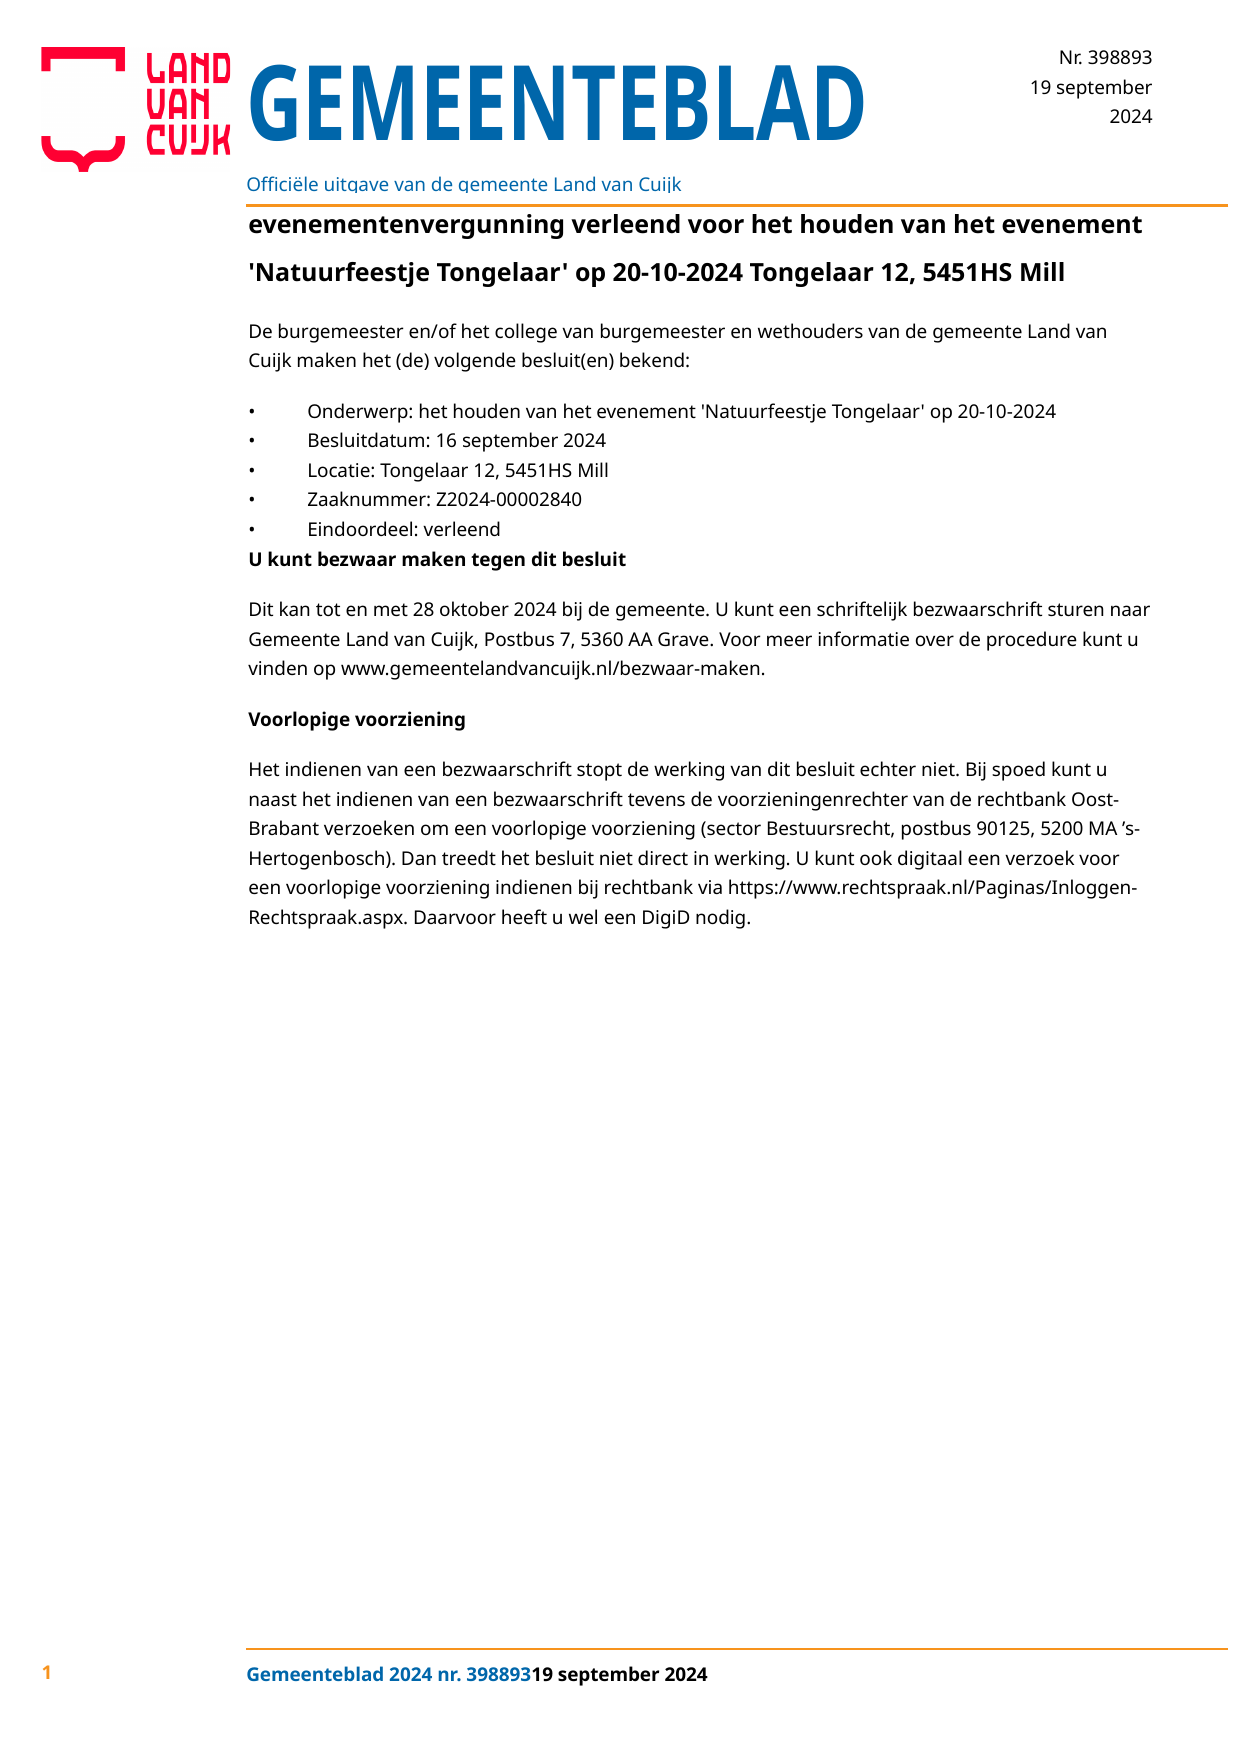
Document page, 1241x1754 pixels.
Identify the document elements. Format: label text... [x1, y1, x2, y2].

text U kunt bezwaar maken tegen dit besluit [248, 546, 1152, 572]
list Eindoordeel: verleend [248, 516, 1152, 542]
text Voorlopige voorziening [248, 706, 1152, 732]
text evenementenvergunning verleend voor het houden van het evenement 'Natuurfeestje Tongelaar' op 20-10-2024 Tongelaar 12, 5451HS Mill [248, 207, 1152, 288]
text De burgemeester en/of het college van burgemeester en wethouders van de gemeente Land van Cuijk maken het (de) volgende besluit(en) bekend: [248, 318, 1152, 373]
list Locatie: Tongelaar 12, 5451HS Mill [248, 457, 1152, 483]
text Het indienen van een bezwaarschrift stopt de werking van dit besluit echter niet. Bij spoed kunt u naast het indienen van een bezwaarschrift tevens de voorzieningenrechter van de rechtbank Oost-Brabant verzoeken om een voorlopige voorziening (sector Bestuursrecht, postbus 90125, 5200 MA ’s-Hertogenbosch). Dan treedt het besluit niet direct in werking. U kunt ook digitaal een verzoek voor een voorlopige voorziening indienen bij rechtbank via https://www.rechtspraak.nl/Paginas/Inloggen-Rechtspraak.aspx. Daarvoor heeft u wel een DigiD nodig. [248, 756, 1152, 930]
list Zaaknummer: Z2024-00002840 [248, 487, 1152, 512]
text Dit kan tot en met 28 oktober 2024 bij de gemeente. U kunt een schriftelijk bezwaarschrift sturen naar Gemeente Land van Cuijk, Postbus 7, 5360 AA Grave. Voor meer informatie over de procedure kunt u vinden op www.gemeentelandvancuijk.nl/bezwaar-maken. [248, 596, 1152, 681]
list Besluitdatum: 16 september 2024 [248, 427, 1152, 453]
picture [41, 47, 231, 172]
list Onderwerp: het houden van het evenement 'Natuurfeestje Tongelaar' op 20-10-2024 [248, 398, 1152, 424]
